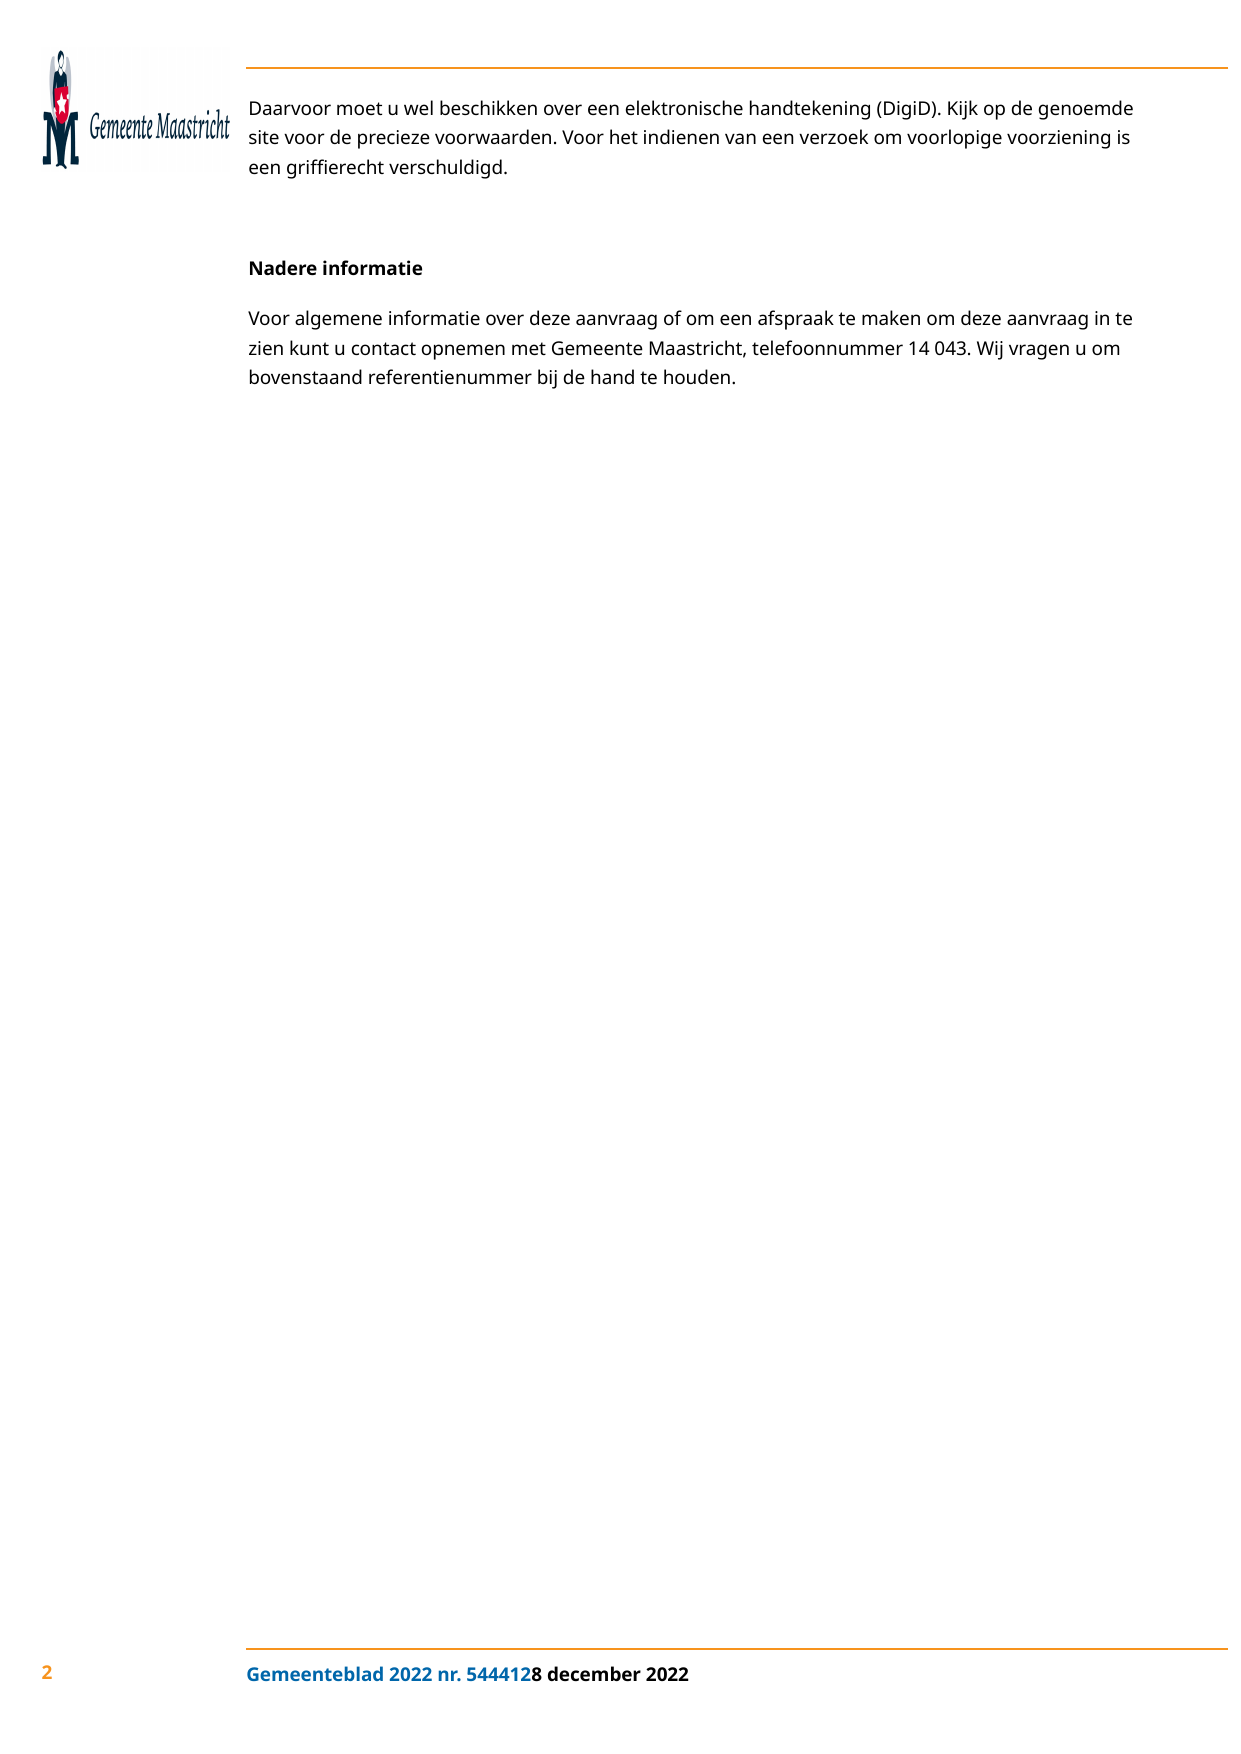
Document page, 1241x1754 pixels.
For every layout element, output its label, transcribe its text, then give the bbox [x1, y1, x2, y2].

text Voor algemene informatie over deze aanvraag of om een afspraak te maken om deze aanvraag in te zien kunt u contact opnemen met Gemeente Maastricht, telefoonnummer 14 043. Wij vragen u om bovenstaand referentienummer bij de hand te houden. [248, 305, 1152, 390]
picture [41, 47, 231, 172]
text Daarvoor moet u wel beschikken over een elektronische handtekening (DigiD). Kijk op de genoemde site voor de precieze voorwaarden. Voor het indienen van een verzoek om voorlopige voorziening is een griffierecht verschuldigd. [248, 95, 1152, 180]
text Nadere informatie [248, 255, 1152, 281]
